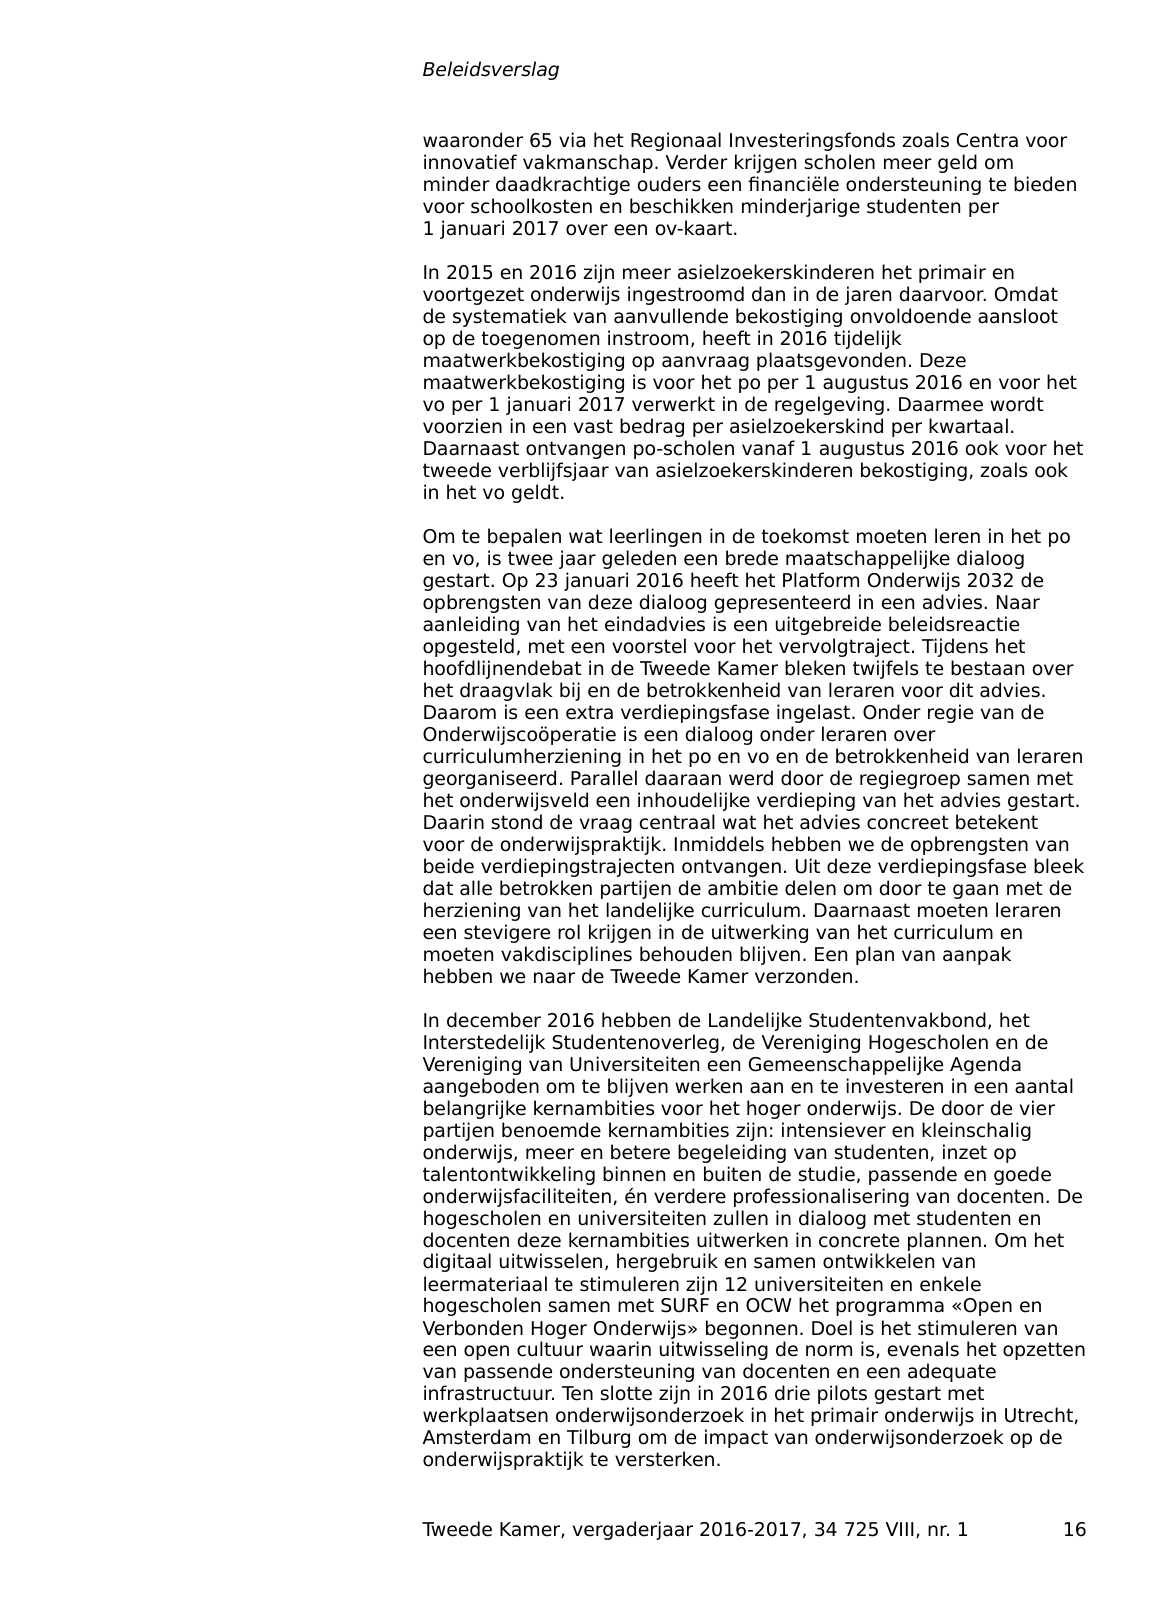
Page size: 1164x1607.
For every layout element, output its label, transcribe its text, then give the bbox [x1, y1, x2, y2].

text Om te bepalen wat leerlingen in de toekomst moeten leren in het po en vo, is twee jaar geleden een brede maatschappelijke dialoog gestart. Op 23 januari 2016 heeft het Platform Onderwijs 2032 de opbrengsten van deze dialoog gepresenteerd in een advies. Naar aanleiding van het eindadvies is een uitgebreide beleidsreactie opgesteld, met een voorstel voor het vervolgtraject. Tijdens het hoofdlijnendebat in de Tweede Kamer bleken twijfels te bestaan over het draagvlak bij en de betrokkenheid van leraren voor dit advies. Daarom is een extra verdiepingsfase ingelast. Onder regie van de Onderwijscoöperatie is een dialoog onder leraren over curriculumherziening in het po en vo en de betrokkenheid van leraren georganiseerd. Parallel daaraan werd door de regiegroep samen met het onderwijsveld een inhoudelijke verdieping van het advies gestart. Daarin stond de vraag centraal wat het advies concreet betekent voor de onderwijspraktijk. Inmiddels hebben we de opbrengsten van beide verdiepingstrajecten ontvangen. Uit deze verdiepingsfase bleek dat alle betrokken partijen de ambitie delen om door te gaan met de herziening van het landelijke curriculum. Daarnaast moeten leraren een stevigere rol krijgen in de uitwerking van het curriculum en moeten vakdisciplines behouden blijven. Een plan van aanpak hebben we naar de Tweede Kamer verzonden. [422, 526, 1087, 987]
text waaronder 65 via het Regionaal Investeringsfonds zoals Centra voor innovatief vakmanschap. Verder krijgen scholen meer geld om minder daadkrachtige ouders een financiële ondersteuning te bieden voor schoolkosten en beschikken minderjarige studenten per 1 januari 2017 over een ov-kaart. [422, 130, 1087, 240]
text In 2015 en 2016 zijn meer asielzoekerskinderen het primair en voortgezet onderwijs ingestroomd dan in de jaren daarvoor. Omdat de systematiek van aanvullende bekostiging onvoldoende aansloot op de toegenomen instroom, heeft in 2016 tijdelijk maatwerkbekostiging op aanvraag plaatsgevonden. Deze maatwerkbekostiging is voor het po per 1 augustus 2016 en voor het vo per 1 januari 2017 verwerkt in de regelgeving. Daarmee wordt voorzien in een vast bedrag per asielzoekerskind per kwartaal. Daarnaast ontvangen po-scholen vanaf 1 augustus 2016 ook voor het tweede verblijfsjaar van asielzoekerskinderen bekostiging, zoals ook in het vo geldt. [422, 262, 1087, 504]
text In december 2016 hebben de Landelijke Studentenvakbond, het Interstedelijk Studentenoverleg, de Vereniging Hogescholen en de Vereniging van Universiteiten een Gemeenschappelijke Agenda aangeboden om te blijven werken aan en te investeren in een aantal belangrijke kernambities voor het hoger onderwijs. De door de vier partijen benoemde kernambities zijn: intensiever en kleinschalig onderwijs, meer en betere begeleiding van studenten, inzet op talentontwikkeling binnen en buiten de studie, passende en goede onderwijsfaciliteiten, én verdere professionalisering van docenten. De hogescholen en universiteiten zullen in dialoog met studenten en docenten deze kernambities uitwerken in concrete plannen. Om het digitaal uitwisselen, hergebruik en samen ontwikkelen van leermateriaal te stimuleren zijn 12 universiteiten en enkele hogescholen samen met SURF en OCW het programma «Open en Verbonden Hoger Onderwijs» begonnen. Doel is het stimuleren van een open cultuur waarin uitwisseling de norm is, evenals het opzetten van passende ondersteuning van docenten en een adequate infrastructuur. Ten slotte zijn in 2016 drie pilots gestart met werkplaatsen onderwijsonderzoek in het primair onderwijs in Utrecht, Amsterdam en Tilburg om de impact van onderwijsonderzoek op de onderwijspraktijk te versterken. [422, 1010, 1087, 1471]
